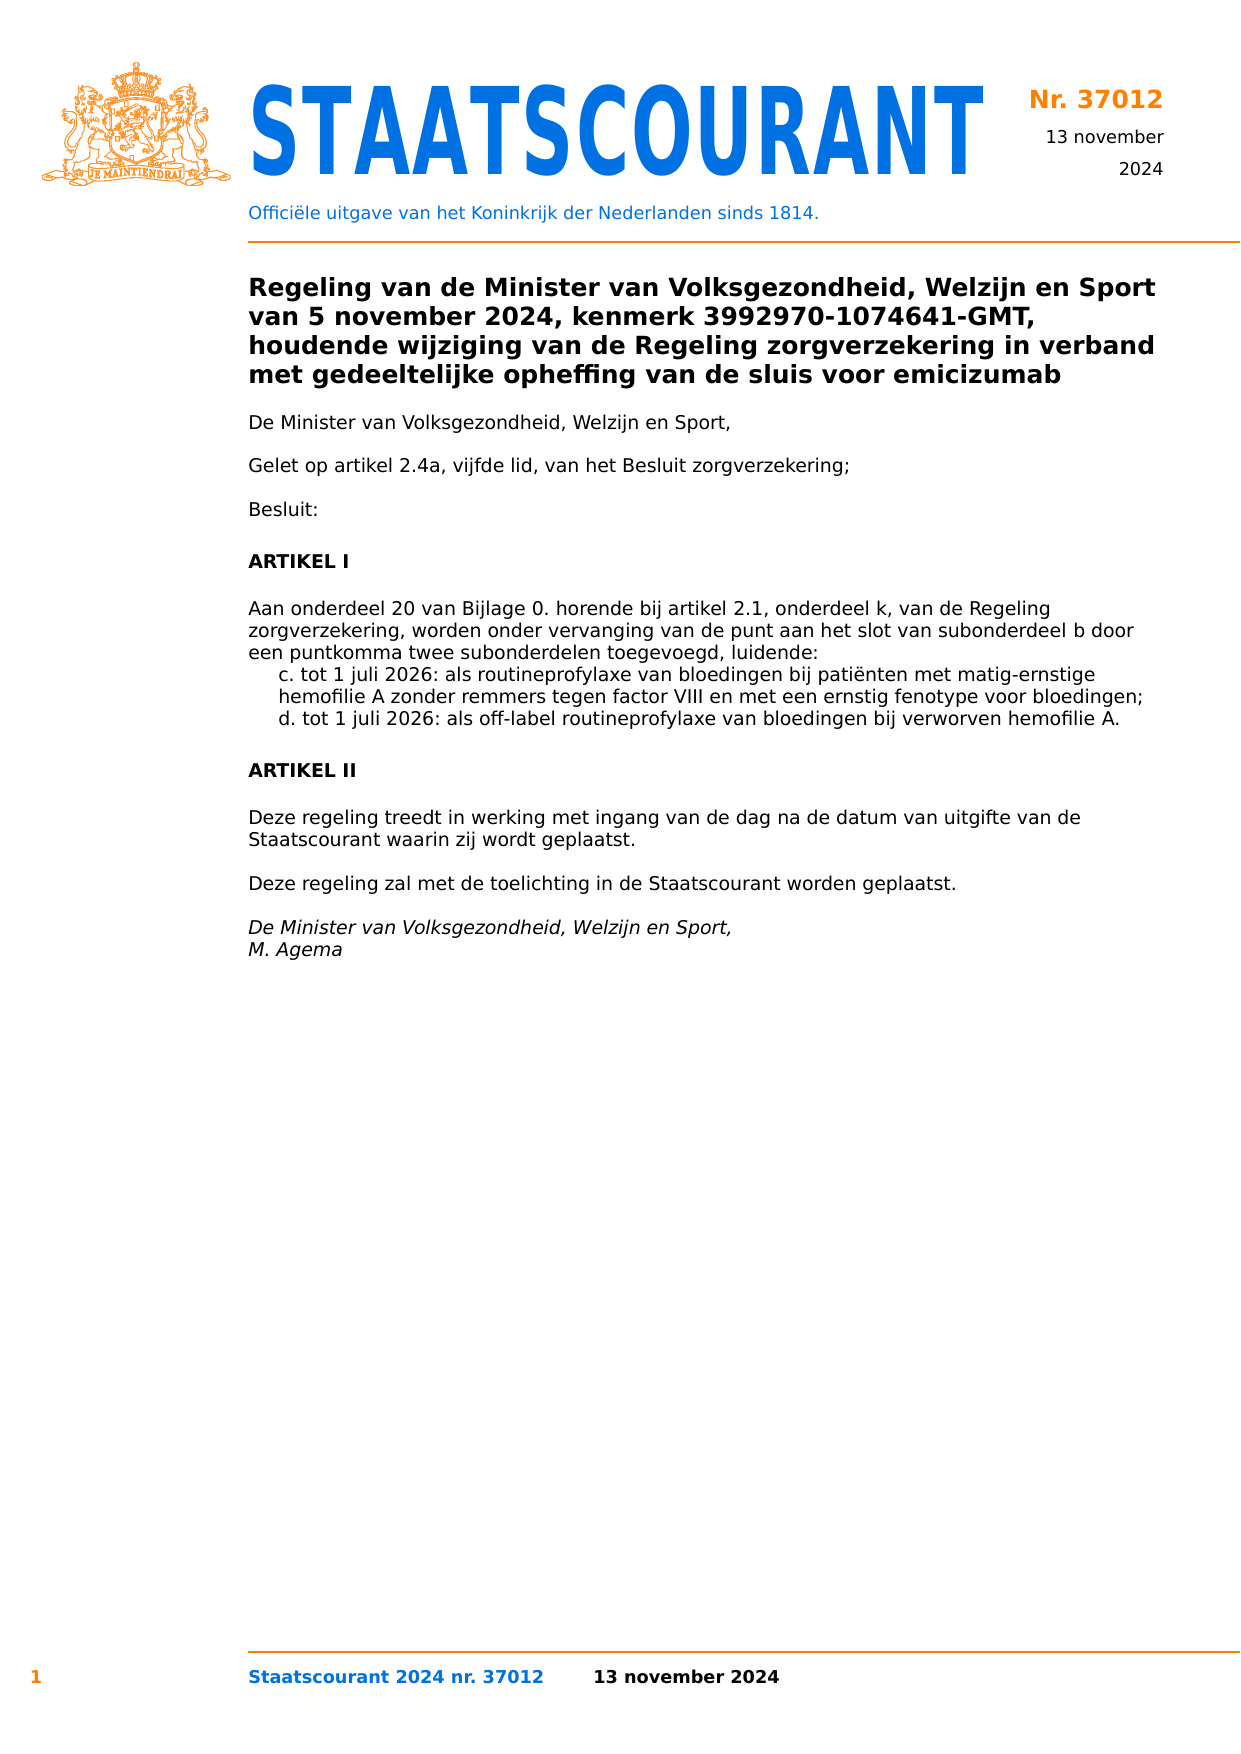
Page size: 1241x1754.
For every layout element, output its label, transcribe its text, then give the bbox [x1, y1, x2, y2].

text c. tot 1 juli 2026: als routineprofylaxe van bloedingen bij patiënten met matig-ernstige hemofilie A zonder remmers tegen factor VIII en met een ernstig fenotype voor bloedingen; [278, 664, 1163, 708]
text d. tot 1 juli 2026: als off-label routineprofylaxe van bloedingen bij verworven hemofilie A. [278, 708, 1163, 730]
table_cell Officiële uitgave van het Koninkrijk der Nederlanden sinds 1814. [248, 203, 1240, 241]
text Deze regeling treedt in werking met ingang van de dag na de datum van uitgifte van de Staatscourant waarin zij wordt geplaatst. [248, 807, 1163, 851]
text Gelet op artikel 2.4a, vijfde lid, van het Besluit zorgverzekering; [248, 455, 1163, 477]
text De Minister van Volksgezondheid, Welzijn en Sport, M. Agema [248, 917, 1163, 961]
text Besluit: [248, 499, 1163, 521]
text Aan onderdeel 20 van Bijlage 0. horende bij artikel 2.1, onderdeel k, van de Regeling zorgverzekering, worden onder vervanging van de punt aan het slot van subonderdeel b door een puntkomma twee subonderdelen toegevoegd, luidende: [248, 598, 1163, 664]
subtitle ARTIKEL I [248, 551, 1163, 573]
table_cell 2024 [998, 153, 1240, 203]
subtitle Regeling van de Minister van Volksgezondheid, Welzijn en Sport van 5 november 2024, kenmerk 3992970-1074641-GMT, houdende wijziging van de Regeling zorgverzekering in verband met gedeeltelijke opheffing van de sluis voor emicizumab [248, 273, 1163, 390]
table_header STAATSCOURANT [248, 62, 998, 203]
table_header [25, 62, 248, 241]
picture [41, 62, 231, 186]
text De Minister van Volksgezondheid, Welzijn en Sport, [248, 412, 1163, 433]
subtitle ARTIKEL II [248, 760, 1163, 782]
text Deze regeling zal met de toelichting in de Staatscourant worden geplaatst. [248, 873, 1163, 895]
table_cell 13 november [998, 121, 1240, 153]
table_header Nr. 37012 [998, 62, 1240, 121]
